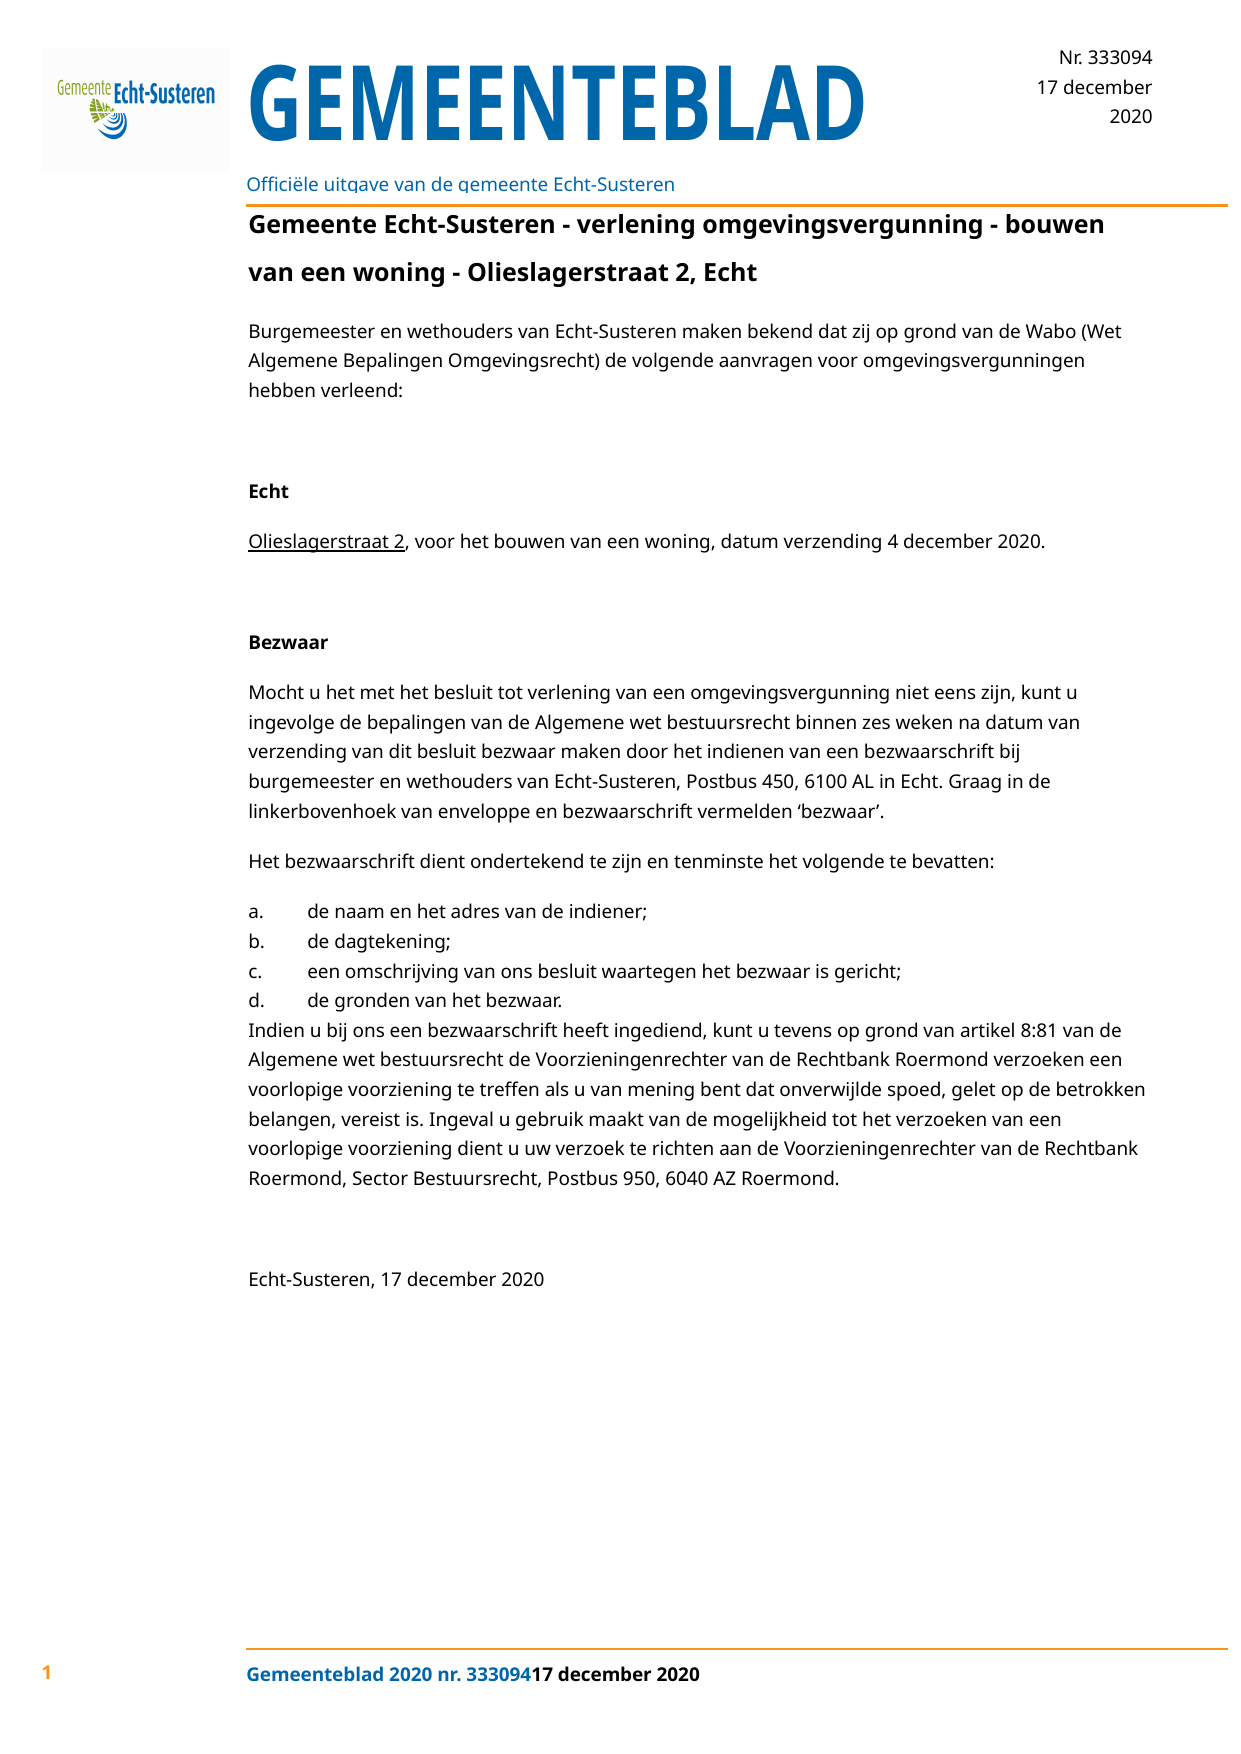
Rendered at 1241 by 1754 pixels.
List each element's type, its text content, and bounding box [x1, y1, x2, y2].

text Echt [248, 478, 1152, 504]
list de dagtekening; [248, 928, 1152, 954]
list de gronden van het bezwaar. [248, 987, 1152, 1013]
text Burgemeester en wethouders van Echt-Susteren maken bekend dat zij op grond van de Wabo (Wet Algemene Bepalingen Omgevingsrecht) de volgende aanvragen voor omgevingsvergunningen hebben verleend: [248, 318, 1152, 403]
text Olieslagerstraat 2, voor het bouwen van een woning, datum verzending 4 december 2020. [248, 528, 1152, 554]
picture [41, 47, 231, 172]
text Echt-Susteren, 17 december 2020 [248, 1266, 1152, 1292]
text Het bezwaarschrift dient ondertekend te zijn en tenminste het volgende te bevatten: [248, 848, 1152, 874]
list de naam en het adres van de indiener; [248, 899, 1152, 924]
text Indien u bij ons een bezwaarschrift heeft ingediend, kunt u tevens op grond van artikel 8:81 van de Algemene wet bestuursrecht de Voorzieningenrechter van de Rechtbank Roermond verzoeken een voorlopige voorziening te treffen als u van mening bent dat onverwijlde spoed, gelet op de betrokken belangen, vereist is. Ingeval u gebruik maakt van de mogelijkheid tot het verzoeken van een voorlopige voorziening dient u uw verzoek te richten aan de Voorzieningenrechter van de Rechtbank Roermond, Sector Bestuursrecht, Postbus 950, 6040 AZ Roermond. [248, 1017, 1152, 1191]
text Mocht u het met het besluit tot verlening van een omgevingsvergunning niet eens zijn, kunt u ingevolge de bepalingen van de Algemene wet bestuursrecht binnen zes weken na datum van verzending van dit besluit bezwaar maken door het indienen van een bezwaarschrift bij burgemeester en wethouders van Echt-Susteren, Postbus 450, 6100 AL in Echt. Graag in de linkerbovenhoek van enveloppe en bezwaarschrift vermelden ‘bezwaar’. [248, 679, 1152, 824]
text Bezwaar [248, 629, 1152, 655]
text Gemeente Echt-Susteren - verlening omgevingsvergunning - bouwen van een woning - Olieslagerstraat 2, Echt [248, 207, 1152, 288]
list een omschrijving van ons besluit waartegen het bezwaar is gericht; [248, 958, 1152, 984]
